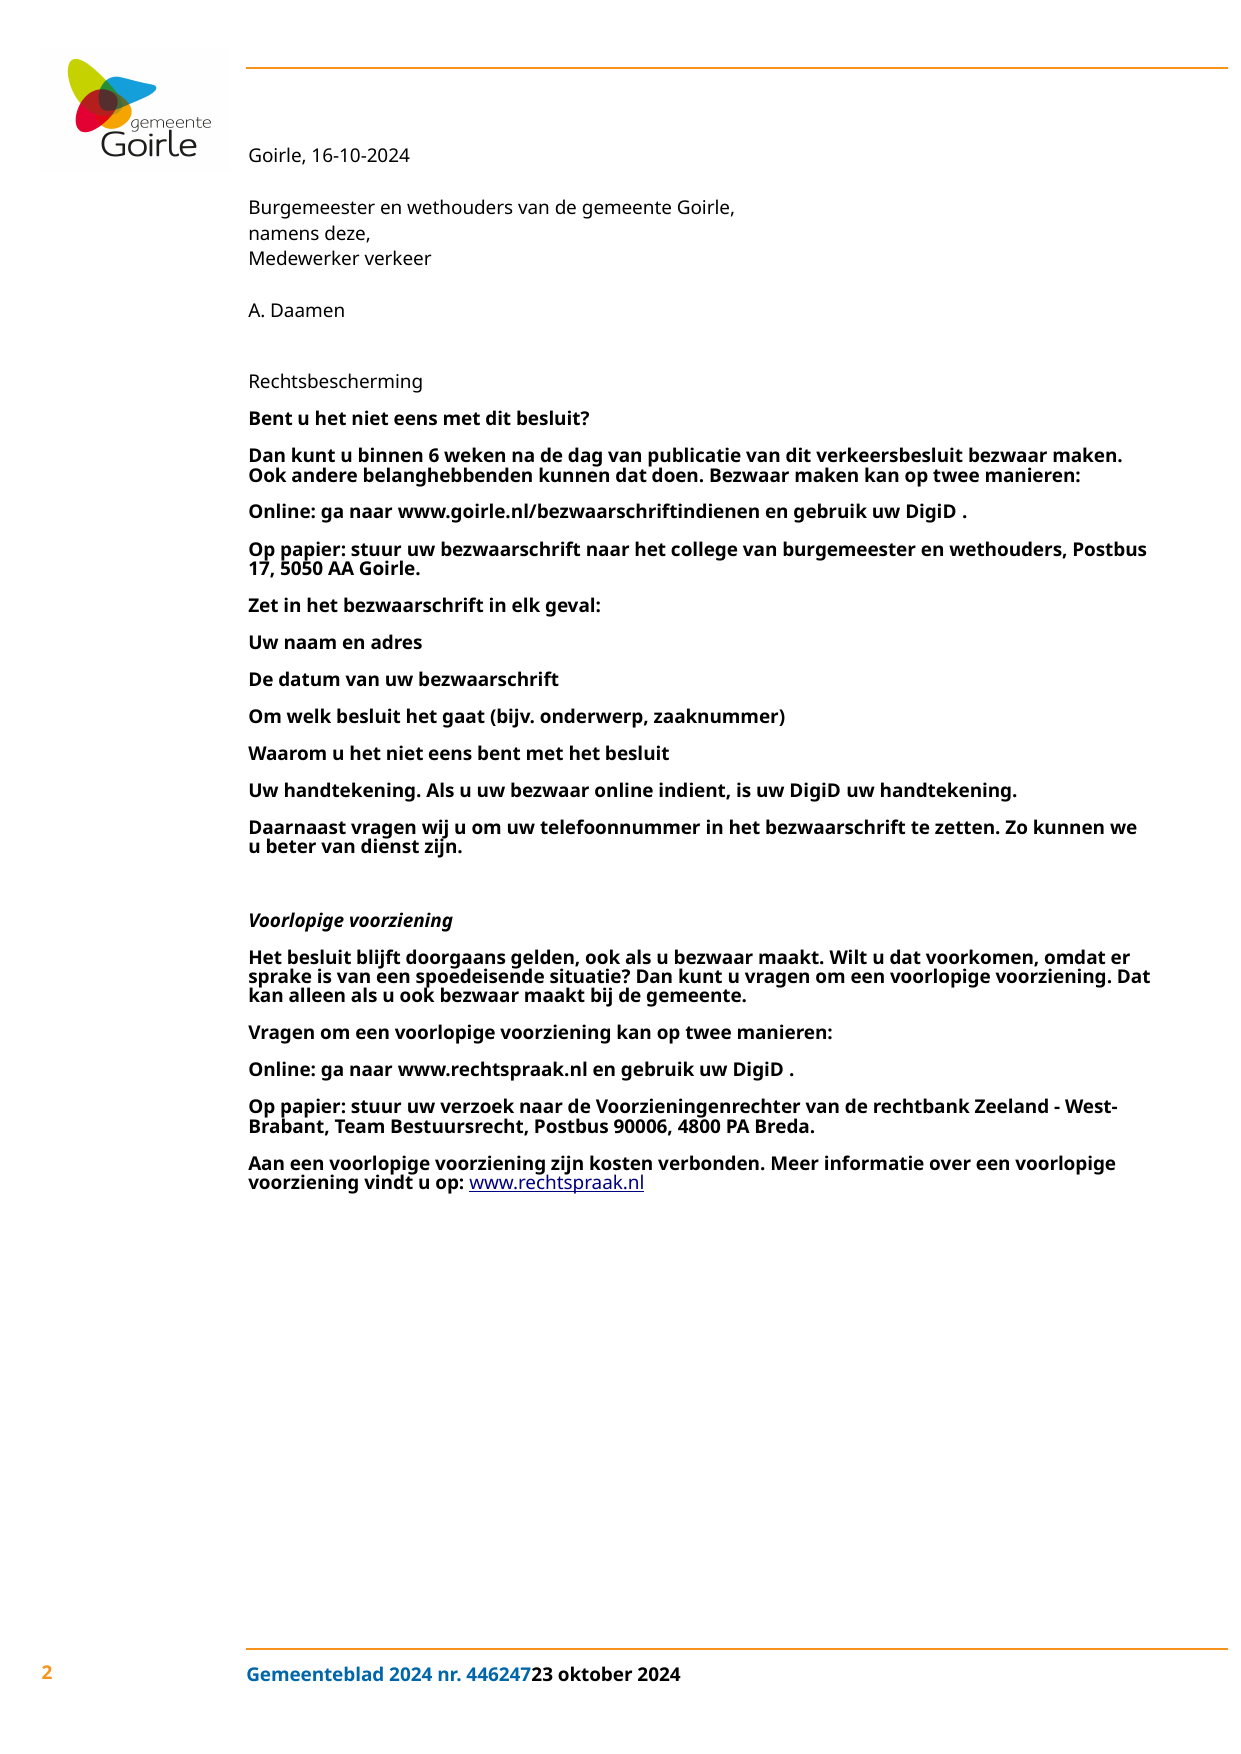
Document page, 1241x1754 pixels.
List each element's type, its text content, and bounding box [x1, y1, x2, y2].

text Zet in het bezwaarschrift in elk geval: [248, 597, 1152, 616]
text Waarom u het niet eens bent met het besluit [248, 745, 1152, 764]
text Online: ga naar www.goirle.nl/bezwaarschriftindienen en gebruik uw DigiD . [248, 503, 1152, 523]
text De datum van uw bezwaarschrift [248, 671, 1152, 690]
text Daarnaast vragen wij u om uw telefoonnummer in het bezwaarschrift te zetten. Zo kunnen we u beter van dienst zijn. [248, 819, 1152, 857]
text Uw handtekening. Als u uw bezwaar online indient, is uw DigiD uw handtekening. [248, 782, 1152, 801]
text namens deze, [248, 220, 1152, 246]
text Op papier: stuur uw verzoek naar de Voorzieningenrechter van de rechtbank Zeeland - West-Brabant, Team Bestuursrecht, Postbus 90006, 4800 PA Breda. [248, 1098, 1152, 1137]
text Medewerker verkeer [248, 246, 1152, 271]
text Rechtsbescherming [248, 373, 1152, 393]
picture [41, 47, 231, 172]
text Bent u het niet eens met dit besluit? [248, 410, 1152, 429]
text Online: ga naar www.rechtspraak.nl en gebruik uw DigiD . [248, 1061, 1152, 1081]
text Om welk besluit het gaat (bijv. onderwerp, zaaknummer) [248, 708, 1152, 727]
text Het besluit blijft doorgaans gelden, ook als u bezwaar maakt. Wilt u dat voorkomen, omdat er sprake is van een spoedeisende situatie? Dan kunt u vragen om een voorlopige voorziening. Dat kan alleen als u ook bezwaar maakt bij de gemeente. [248, 949, 1152, 1007]
text Op papier: stuur uw bezwaarschrift naar het college van burgemeester en wethouders, Postbus 17, 5050 AA Goirle. [248, 541, 1152, 579]
text Uw naam en adres [248, 634, 1152, 653]
text Voorlopige voorziening [248, 912, 1152, 931]
text Vragen om een voorlopige voorziening kan op twee manieren: [248, 1024, 1152, 1044]
text Aan een voorlopige voorziening zijn kosten verbonden. Meer informatie over een voorlopige voorziening vindt u op: www.rechtspraak.nl [248, 1154, 1152, 1193]
text Burgemeester en wethouders van de gemeente Goirle, [248, 194, 1152, 220]
text Goirle, 16-10-2024 [248, 143, 1152, 168]
text Dan kunt u binnen 6 weken na de dag van publicatie van dit verkeersbesluit bezwaar maken. Ook andere belanghebbenden kunnen dat doen. Bezwaar maken kan op twee manieren: [248, 447, 1152, 486]
text A. Daamen [248, 297, 1152, 323]
